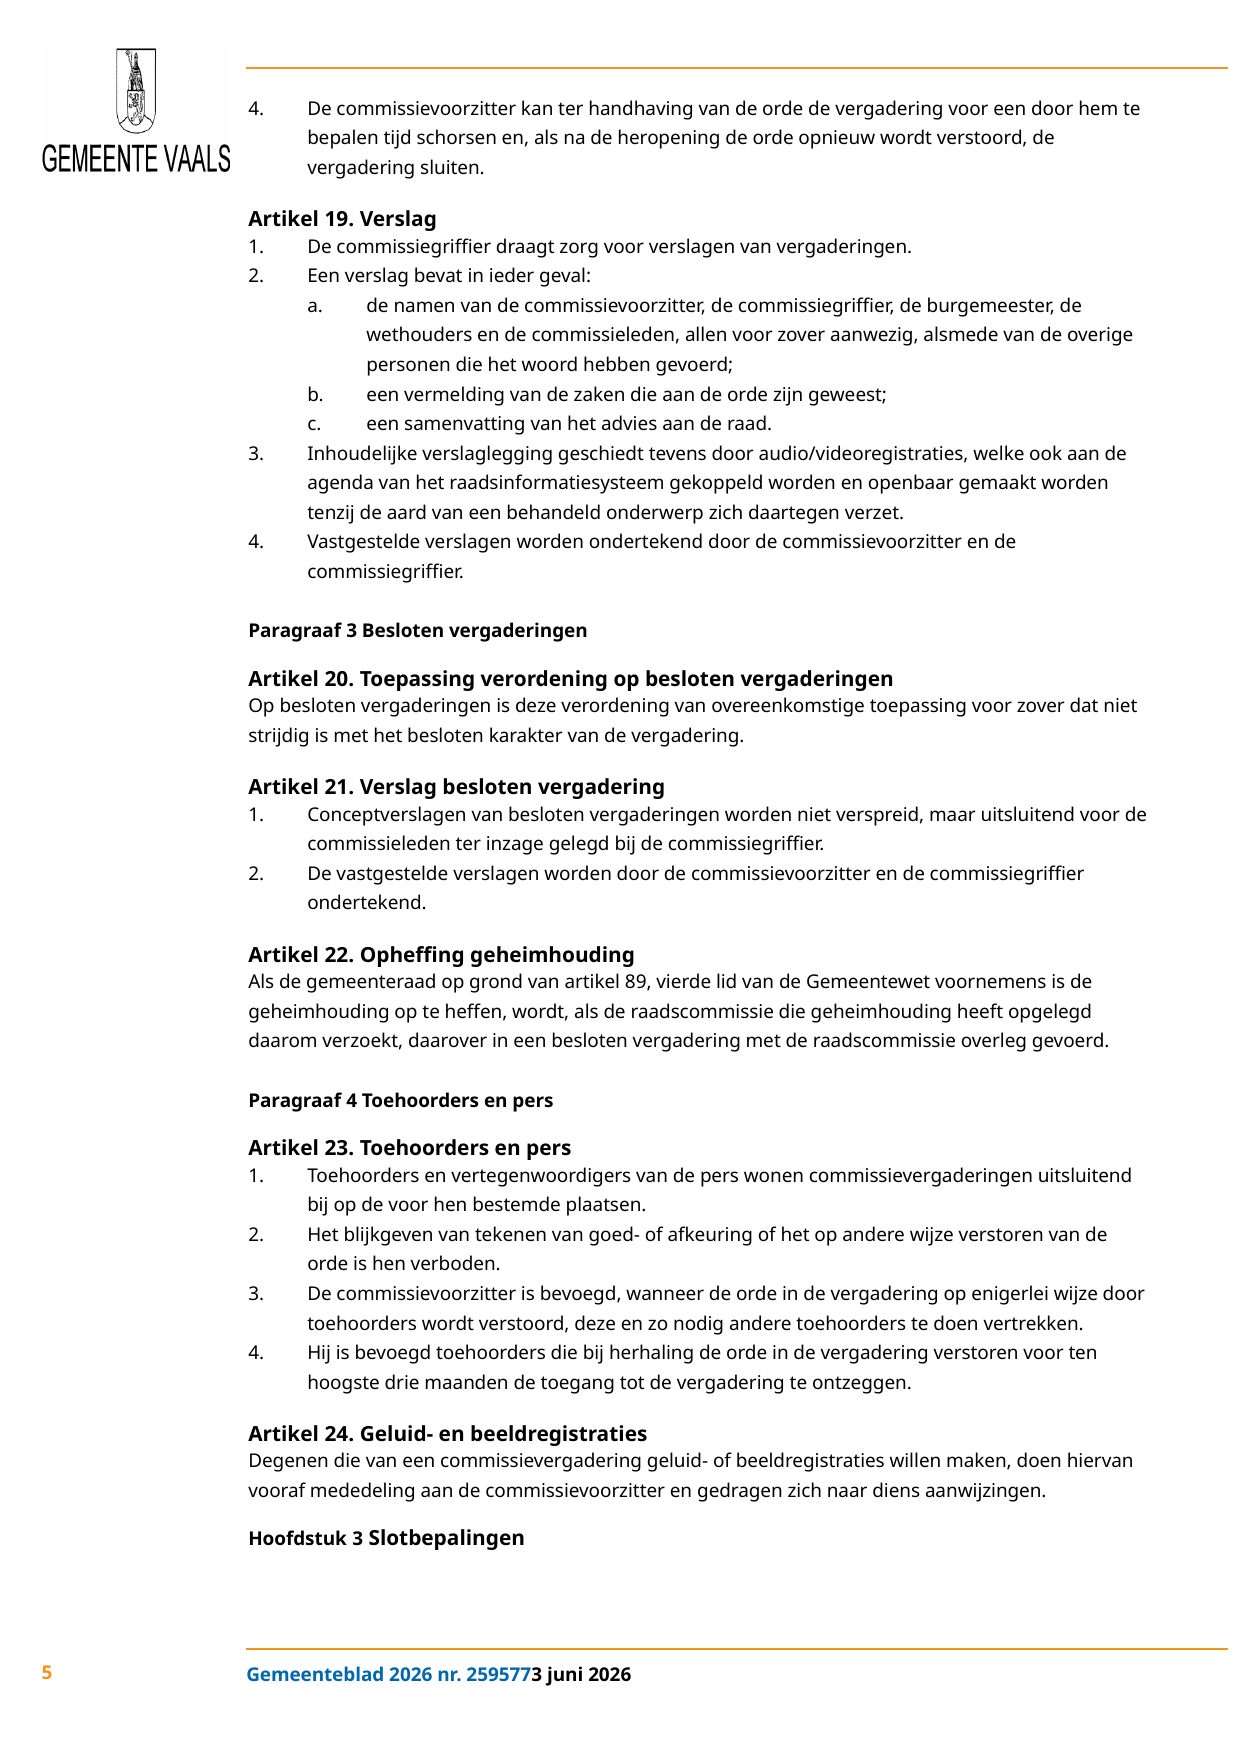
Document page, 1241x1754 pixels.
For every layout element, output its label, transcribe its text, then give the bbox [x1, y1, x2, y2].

text Artikel 21. Verslag besloten vergadering [248, 772, 1152, 801]
text Degenen die van een commissievergadering geluid- of beeldregistraties willen maken, doen hiervan vooraf mededeling aan de commissievoorzitter en gedragen zich naar diens aanwijzingen. [248, 1448, 1152, 1503]
text Paragraaf 4 Toehoorders en pers [248, 1087, 1152, 1112]
text Artikel 23. Toehoorders en pers [248, 1133, 1152, 1162]
list De commissiegriffier draagt zorg voor verslagen van vergaderingen. [248, 233, 1152, 258]
list een vermelding van de zaken die aan de orde zijn geweest; [307, 381, 1152, 406]
list De commissievoorzitter kan ter handhaving van de orde de vergadering voor een door hem te bepalen tijd schorsen en, als na de heropening de orde opnieuw wordt verstoord, de vergadering sluiten. [248, 95, 1152, 180]
text Op besloten vergaderingen is deze verordening van overeenkomstige toepassing voor zover dat niet strijdig is met het besloten karakter van de vergadering. [248, 692, 1152, 748]
list Het blijkgeven van tekenen van goed- of afkeuring of het op andere wijze verstoren van de orde is hen verboden. [248, 1221, 1152, 1276]
text Paragraaf 3 Besloten vergaderingen [248, 617, 1152, 643]
list Hij is bevoegd toehoorders die bij herhaling de orde in de vergadering verstoren voor ten hoogste drie maanden de toegang tot de vergadering te ontzeggen. [248, 1339, 1152, 1394]
text Als de gemeenteraad op grond van artikel 89, vierde lid van de Gemeentewet voornemens is de geheimhouding op te heffen, wordt, als de raadscommissie die geheimhouding heeft opgelegd daarom verzoekt, daarover in een besloten vergadering met de raadscommissie overleg gevoerd. [248, 968, 1152, 1053]
text Artikel 24. Geluid- en beeldregistraties [248, 1419, 1152, 1448]
list Een verslag bevat in ieder geval: [248, 262, 1152, 288]
list Inhoudelijke verslaglegging geschiedt tevens door audio/videoregistraties, welke ook aan de agenda van het raadsinformatiesysteem gekoppeld worden en openbaar gemaakt worden tenzij de aard van een behandeld onderwerp zich daartegen verzet. [248, 440, 1152, 525]
list Toehoorders en vertegenwoordigers van de pers wonen commissievergaderingen uitsluitend bij op de voor hen bestemde plaatsen. [248, 1162, 1152, 1217]
list een samenvatting van het advies aan de raad. [307, 410, 1152, 436]
picture [41, 47, 231, 172]
text Artikel 19. Verslag [248, 204, 1152, 233]
list Conceptverslagen van besloten vergaderingen worden niet verspreid, maar uitsluitend voor de commissieleden ter inzage gelegd bij de commissiegriffier. [248, 801, 1152, 856]
list Vastgestelde verslagen worden ondertekend door de commissievoorzitter en de commissiegriffier. [248, 529, 1152, 584]
text Hoofdstuk 3 Slotbepalingen [248, 1523, 1152, 1551]
list de namen van de commissievoorzitter, de commissiegriffier, de burgemeester, de wethouders en de commissieleden, allen voor zover aanwezig, alsmede van de overige personen die het woord hebben gevoerd; [307, 292, 1152, 377]
list De vastgestelde verslagen worden door de commissievoorzitter en de commissiegriffier ondertekend. [248, 860, 1152, 915]
list De commissievoorzitter is bevoegd, wanneer de orde in de vergadering op enigerlei wijze door toehoorders wordt verstoord, deze en zo nodig andere toehoorders te doen vertrekken. [248, 1280, 1152, 1335]
text Artikel 22. Opheffing geheimhouding [248, 940, 1152, 968]
text Artikel 20. Toepassing verordening op besloten vergaderingen [248, 664, 1152, 692]
